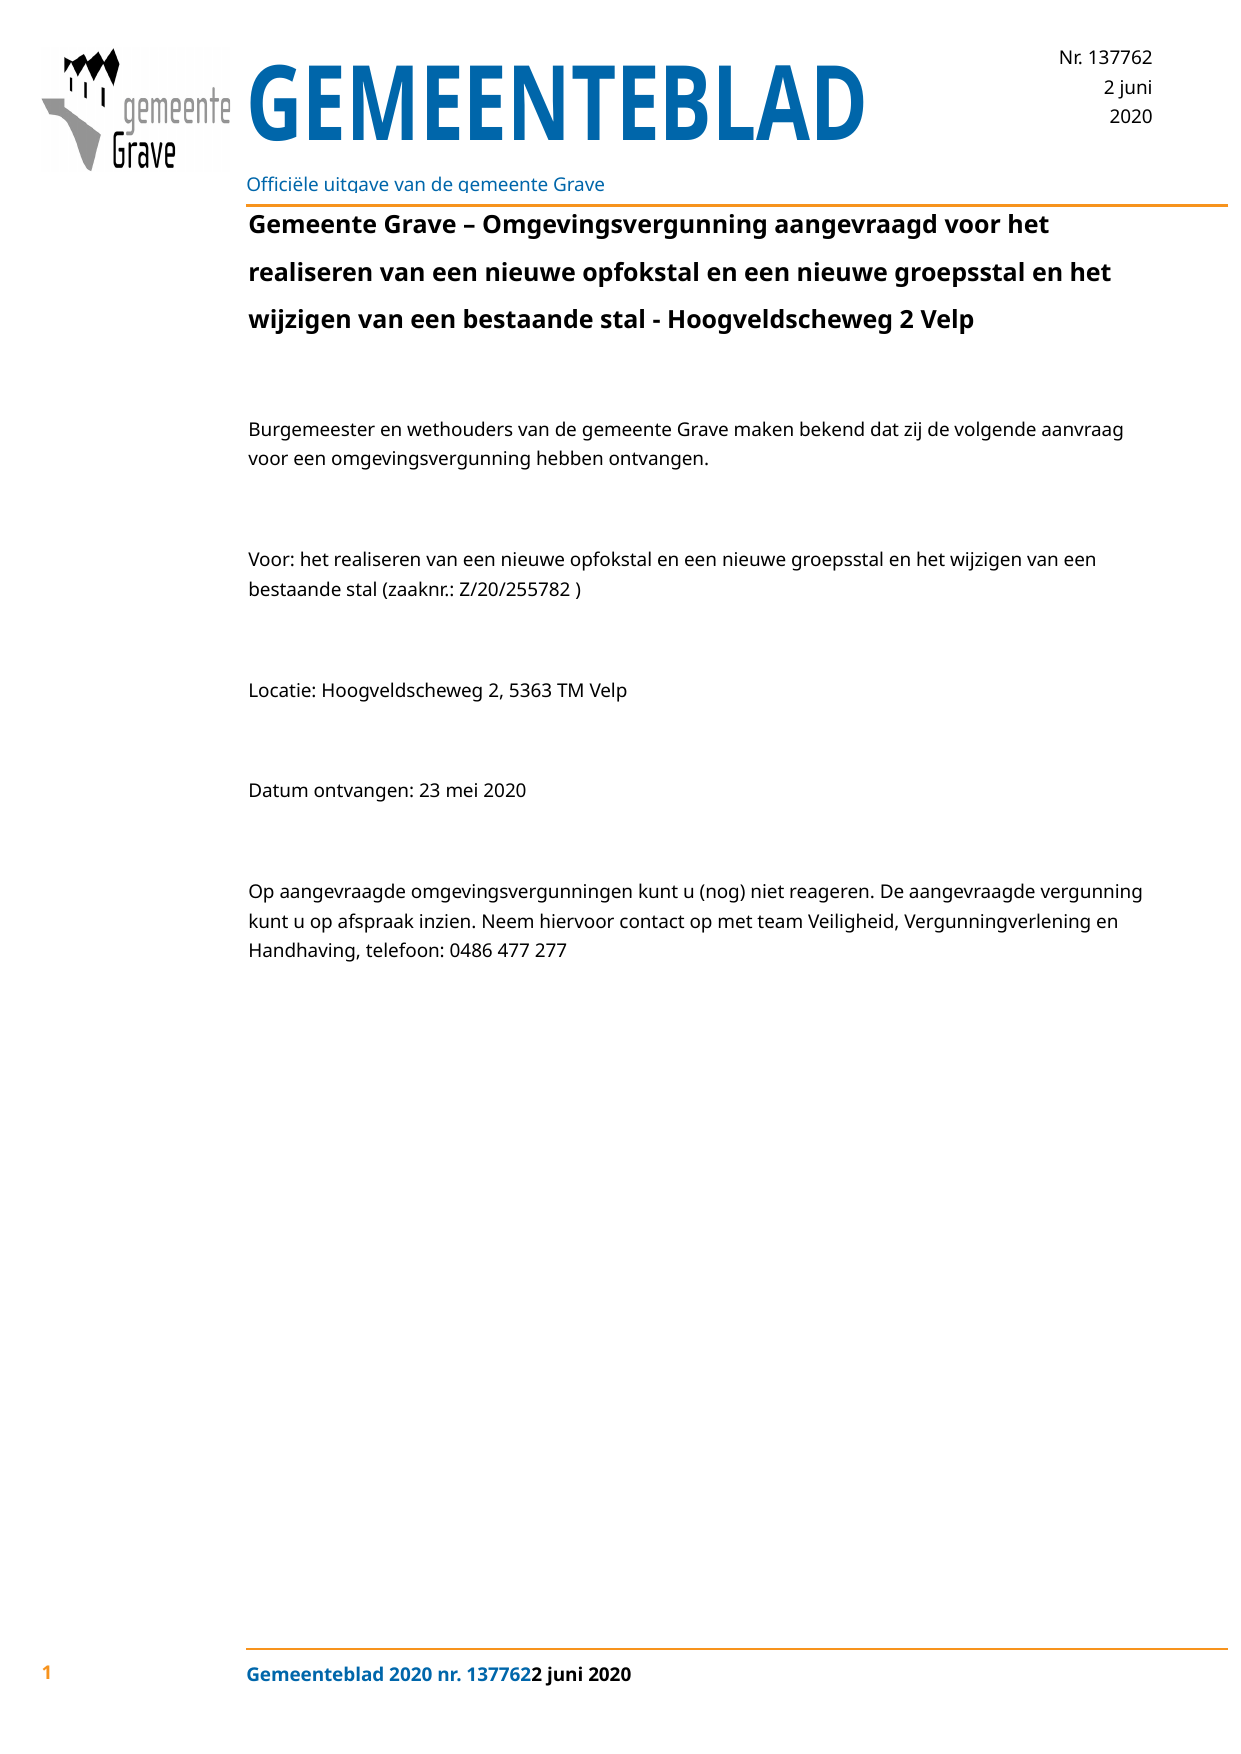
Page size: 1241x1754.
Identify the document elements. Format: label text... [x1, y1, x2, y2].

picture [41, 47, 231, 172]
text Gemeente Grave – Omgevingsvergunning aangevraagd voor het realiseren van een nieuwe opfokstal en een nieuwe groepsstal en het wijzigen van een bestaande stal - Hoogveldscheweg 2 Velp [248, 207, 1152, 336]
text Op aangevraagde omgevingsvergunningen kunt u (nog) niet reageren. De aangevraagde vergunning kunt u op afspraak inzien. Neem hiervoor contact op met team Veiligheid, Vergunningverlening en Handhaving, telefoon: 0486 477 277 [248, 878, 1152, 963]
text Locatie: Hoogveldscheweg 2, 5363 TM Velp [248, 677, 1152, 702]
text Datum ontvangen: 23 mei 2020 [248, 778, 1152, 803]
text Voor: het realiseren van een nieuwe opfokstal en een nieuwe groepsstal en het wijzigen van een bestaande stal (zaaknr.: Z/20/255782 ) [248, 546, 1152, 602]
text Burgemeester en wethouders van de gemeente Grave maken bekend dat zij de volgende aanvraag voor een omgevingsvergunning hebben ontvangen. [248, 416, 1152, 471]
